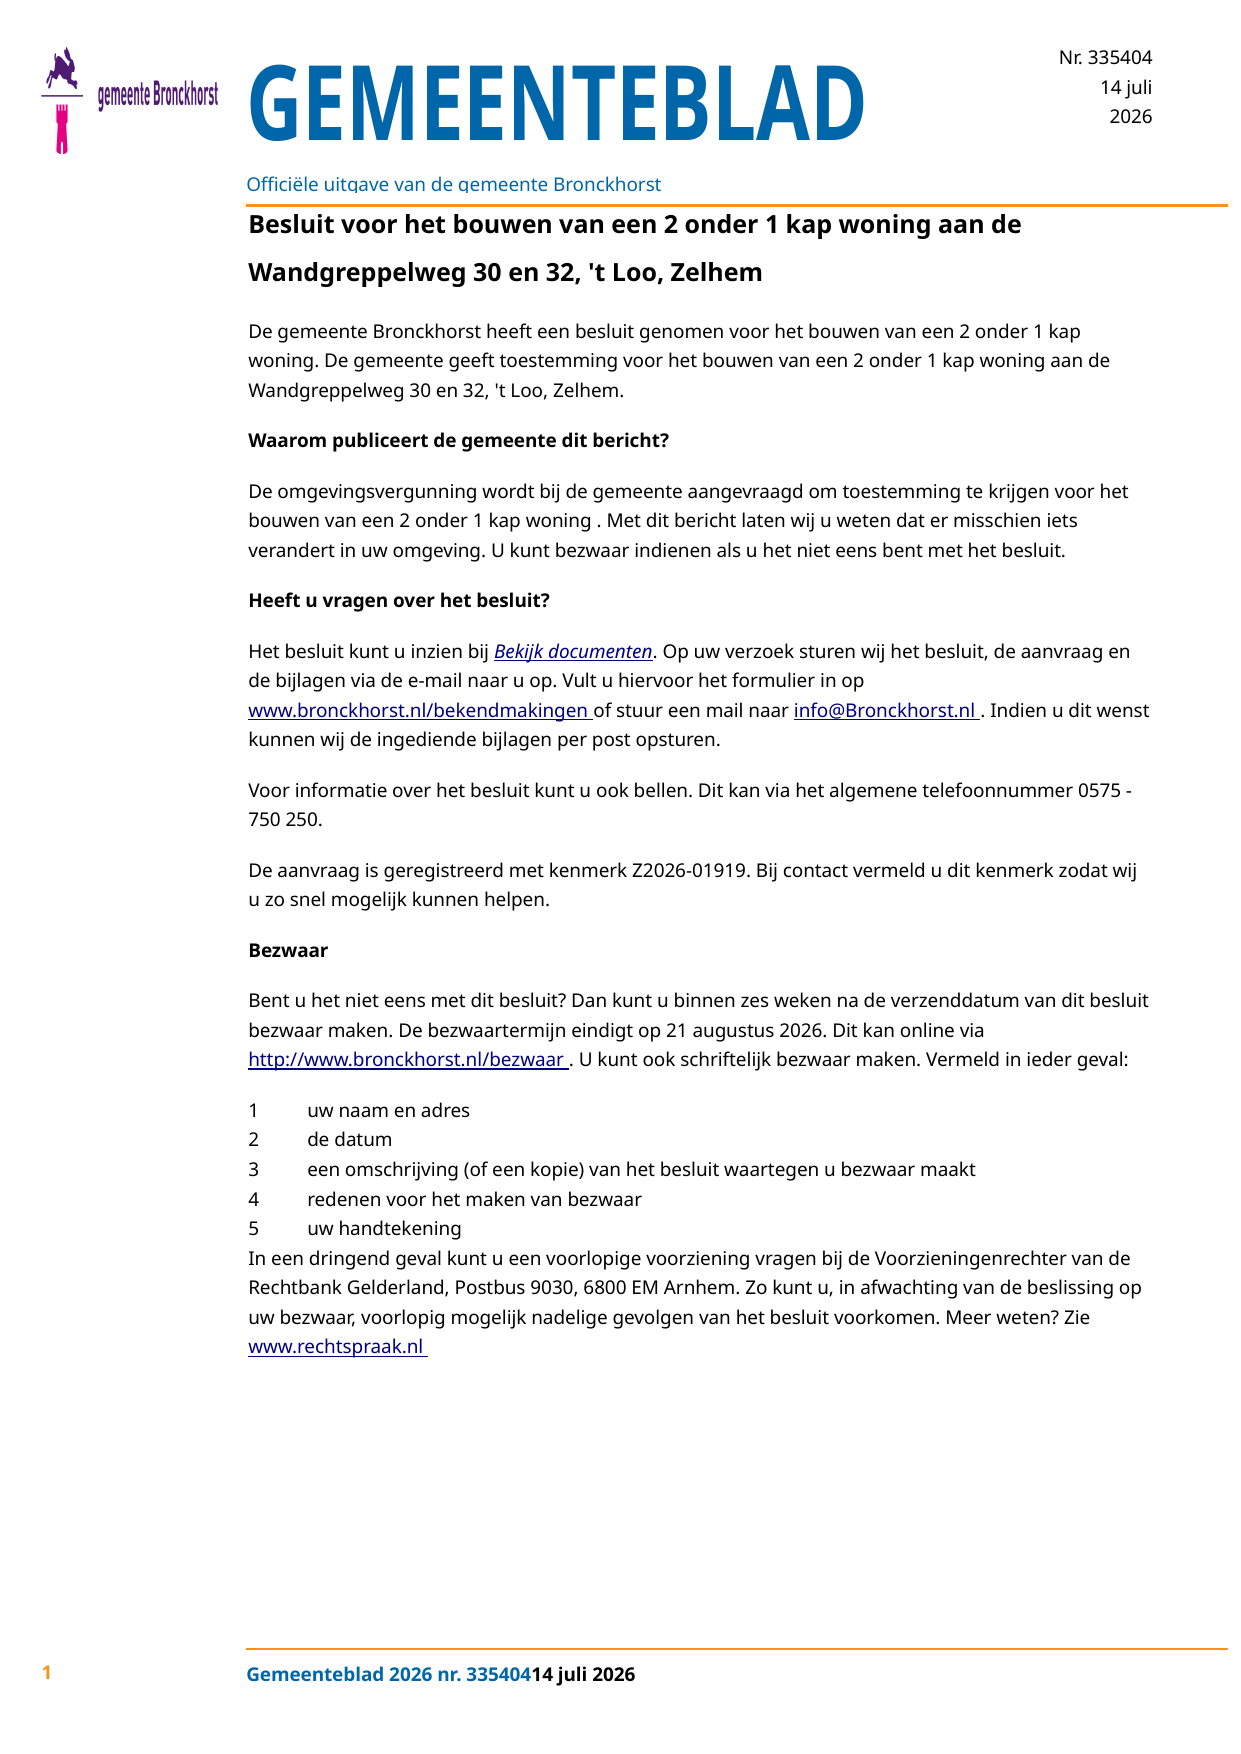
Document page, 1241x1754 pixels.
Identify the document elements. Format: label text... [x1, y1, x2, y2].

list de datum [248, 1127, 1152, 1152]
text Waarom publiceert de gemeente dit bericht? [248, 427, 1152, 453]
picture [41, 47, 231, 172]
text De gemeente Bronckhorst heeft een besluit genomen voor het bouwen van een 2 onder 1 kap woning. De gemeente geeft toestemming voor het bouwen van een 2 onder 1 kap woning aan de Wandgreppelweg 30 en 32, 't Loo, Zelhem. [248, 318, 1152, 403]
list een omschrijving (of een kopie) van het besluit waartegen u bezwaar maakt [248, 1156, 1152, 1182]
list uw handtekening [248, 1215, 1152, 1241]
text Voor informatie over het besluit kunt u ook bellen. Dit kan via het algemene telefoonnummer 0575 - 750 250. [248, 777, 1152, 832]
text Heeft u vragen over het besluit? [248, 587, 1152, 613]
text Besluit voor het bouwen van een 2 onder 1 kap woning aan de Wandgreppelweg 30 en 32, 't Loo, Zelhem [248, 207, 1152, 288]
list uw naam en adres [248, 1097, 1152, 1123]
text De omgevingsvergunning wordt bij de gemeente aangevraagd om toestemming te krijgen voor het bouwen van een 2 onder 1 kap woning . Met dit bericht laten wij u weten dat er misschien iets verandert in uw omgeving. U kunt bezwaar indienen als u het niet eens bent met het besluit. [248, 478, 1152, 563]
text Bezwaar [248, 937, 1152, 963]
text De aanvraag is geregistreerd met kenmerk Z2026-01919. Bij contact vermeld u dit kenmerk zodat wij u zo snel mogelijk kunnen helpen. [248, 857, 1152, 912]
text In een dringend geval kunt u een voorlopige voorziening vragen bij de Voorzieningenrechter van de Rechtbank Gelderland, Postbus 9030, 6800 EM Arnhem. Zo kunt u, in afwachting van de beslissing op uw bezwaar, voorlopig mogelijk nadelige gevolgen van het besluit voorkomen. Meer weten? Zie www.rechtspraak.nl [248, 1245, 1152, 1359]
text Het besluit kunt u inzien bij Bekijk documenten. Op uw verzoek sturen wij het besluit, de aanvraag en de bijlagen via de e-mail naar u op. Vult u hiervoor het formulier in op www.bronckhorst.nl/bekendmakingen of stuur een mail naar info@Bronckhorst.nl . Indien u dit wenst kunnen wij de ingediende bijlagen per post opsturen. [248, 638, 1152, 752]
list redenen voor het maken van bezwaar [248, 1186, 1152, 1212]
text Bent u het niet eens met dit besluit? Dan kunt u binnen zes weken na de verzenddatum van dit besluit bezwaar maken. De bezwaartermijn eindigt op 21 augustus 2026. Dit kan online via http://www.bronckhorst.nl/bezwaar . U kunt ook schriftelijk bezwaar maken. Vermeld in ieder geval: [248, 987, 1152, 1072]
